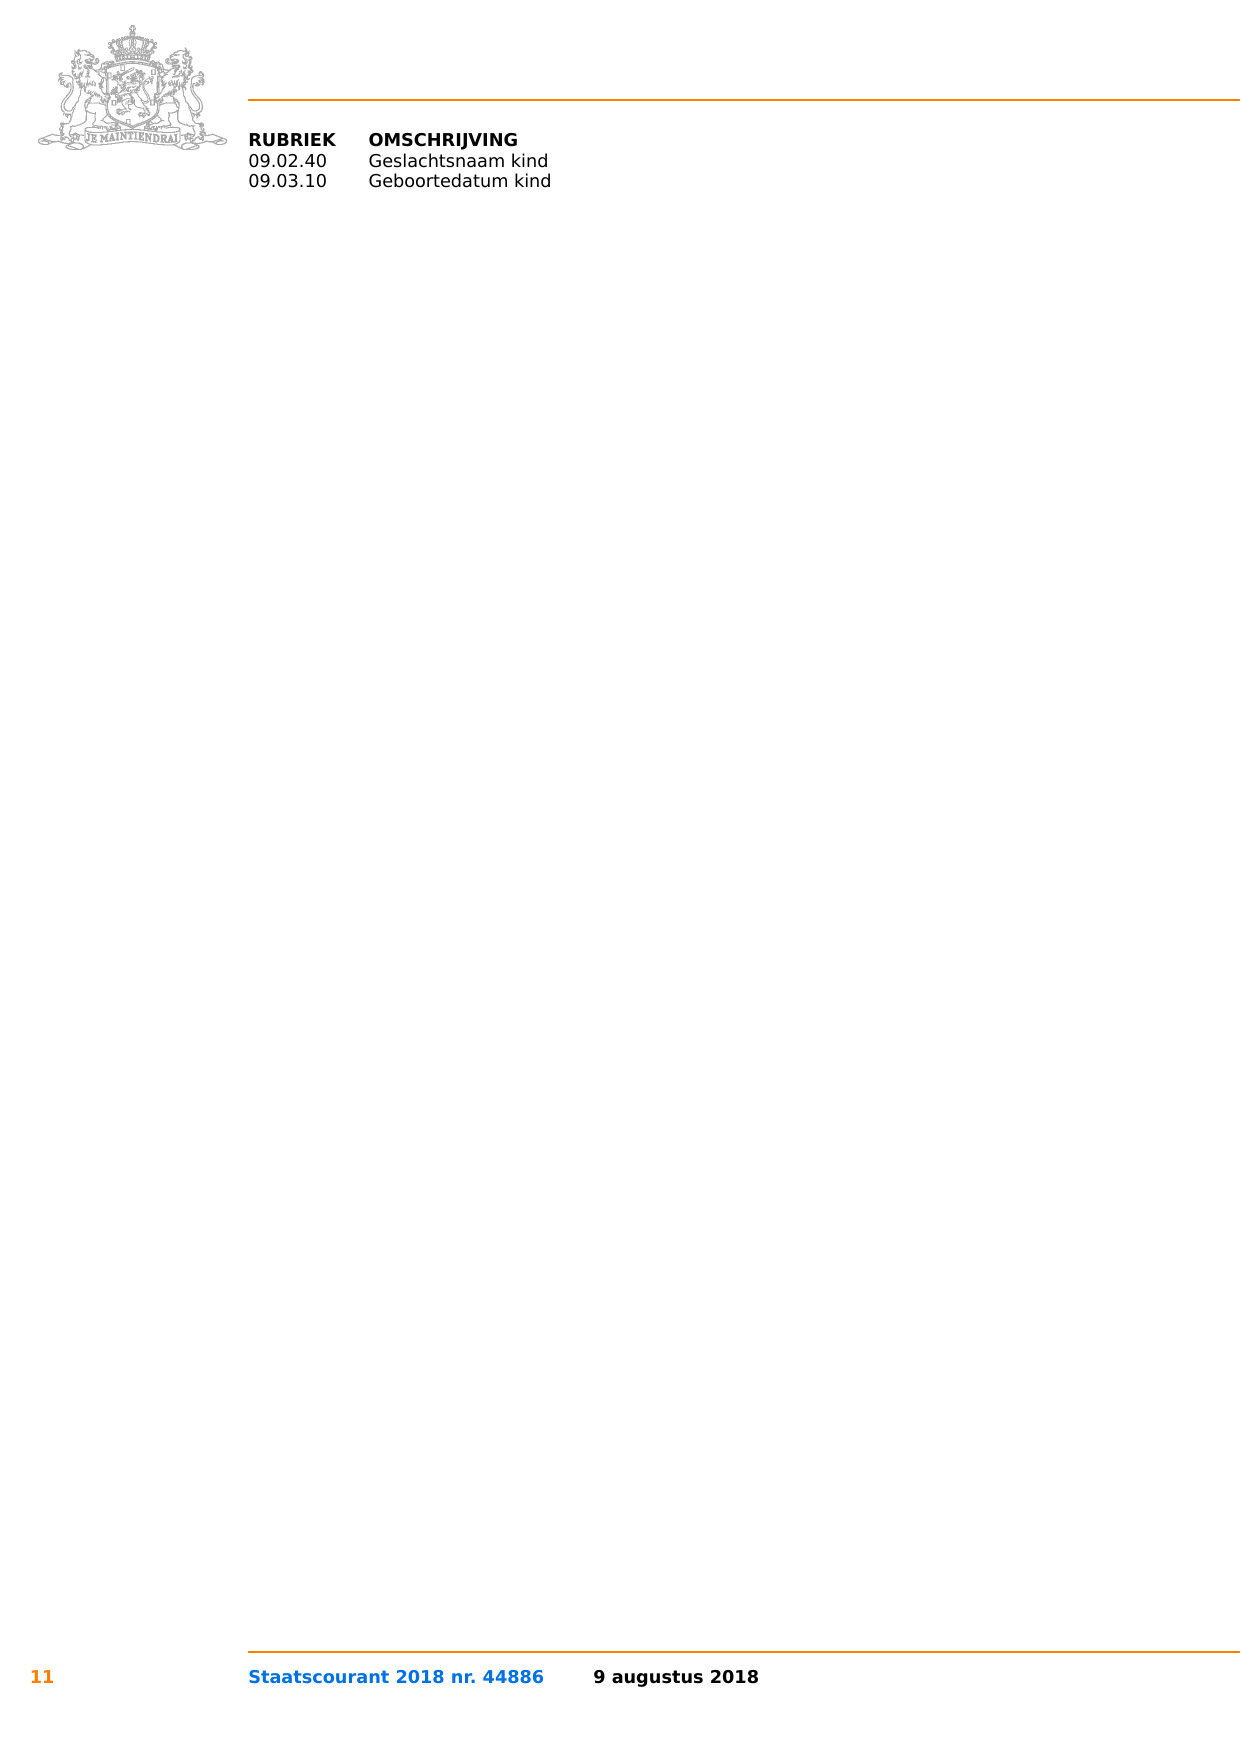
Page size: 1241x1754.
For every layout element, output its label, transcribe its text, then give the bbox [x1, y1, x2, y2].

table_cell Geboortedatum kind [363, 171, 1163, 192]
table_cell Geslachtsnaam kind [363, 151, 1163, 171]
table_cell 09.02.40 [248, 151, 362, 171]
table_header OMSCHRIJVING [363, 130, 1163, 151]
table_header RUBRIEK [248, 130, 362, 151]
table_cell 09.03.10 [248, 171, 362, 192]
picture [38, 25, 227, 150]
